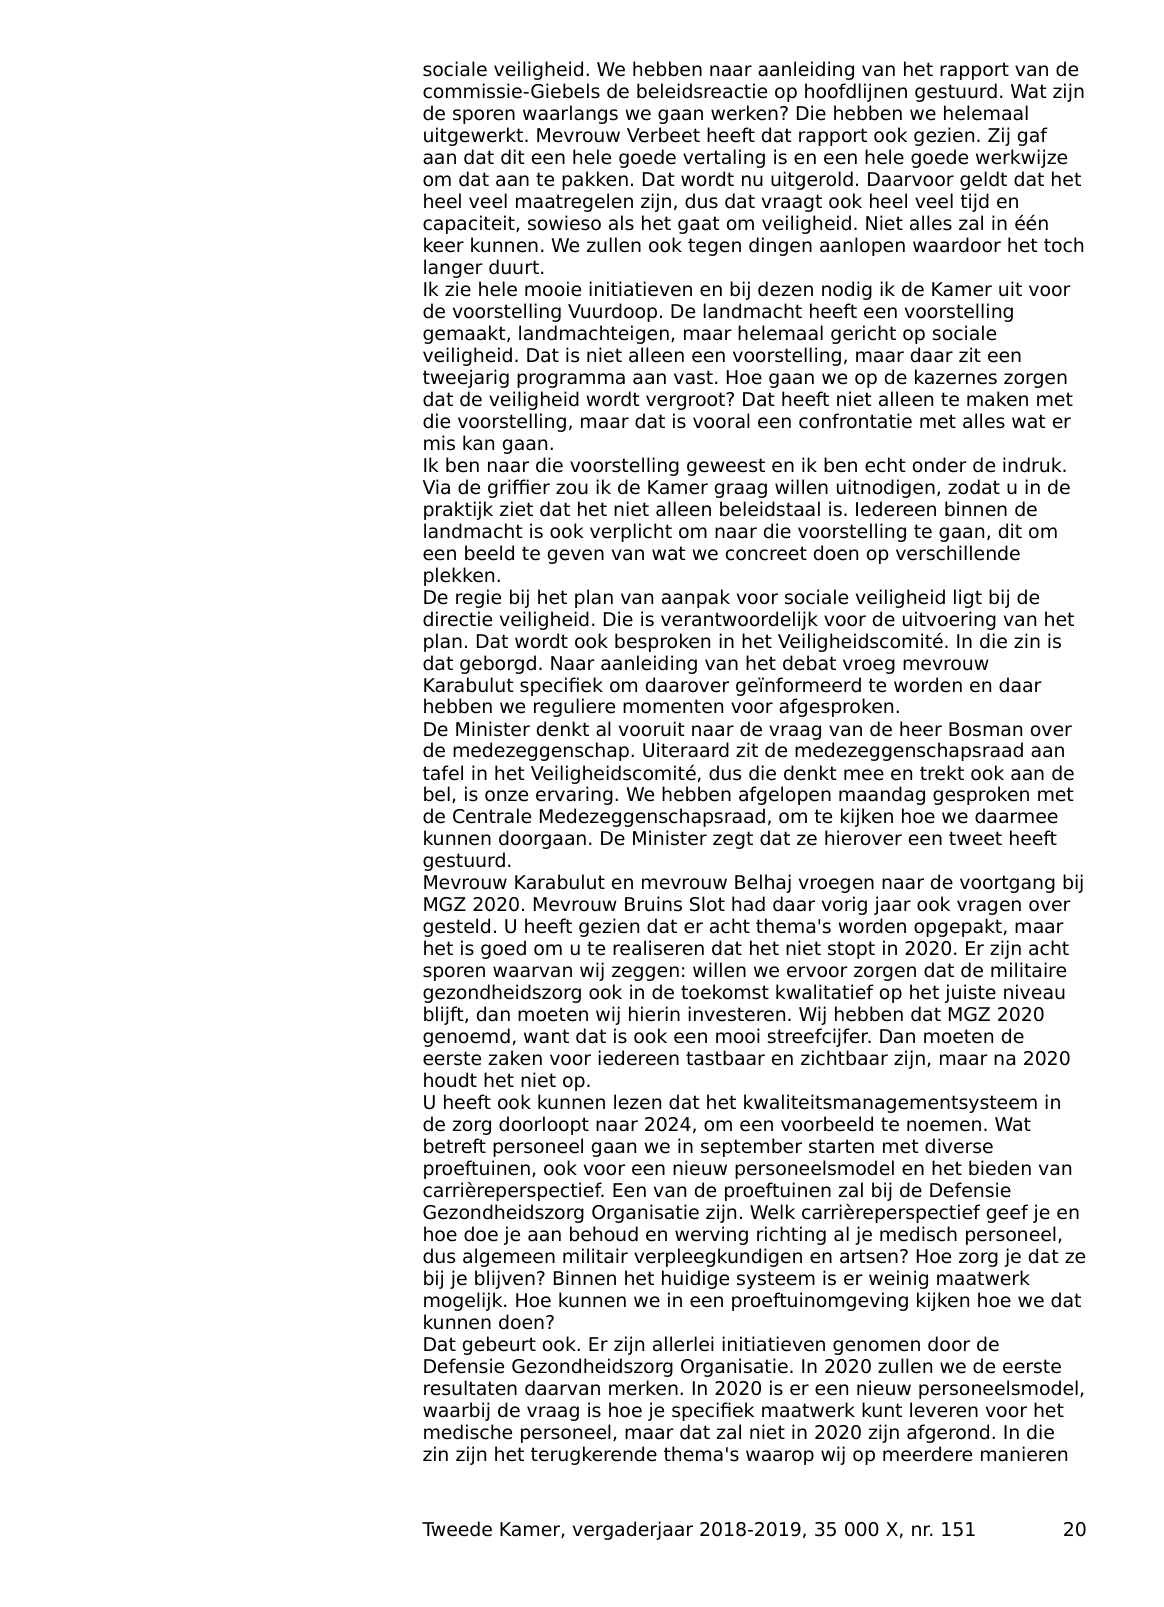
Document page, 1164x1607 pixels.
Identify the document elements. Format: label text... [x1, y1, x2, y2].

text U heeft ook kunnen lezen dat het kwaliteitsmanagementsysteem in de zorg doorloopt naar 2024, om een voorbeeld te noemen. Wat betreft personeel gaan we in september starten met diverse proeftuinen, ook voor een nieuw personeelsmodel en het bieden van carrièreperspectief. Een van de proeftuinen zal bij de Defensie Gezondheidszorg Organisatie zijn. Welk carrièreperspectief geef je en hoe doe je aan behoud en werving richting al je medisch personeel, dus algemeen militair verpleegkundigen en artsen? Hoe zorg je dat ze bij je blijven? Binnen het huidige systeem is er weinig maatwerk mogelijk. Hoe kunnen we in een proeftuinomgeving kijken hoe we dat kunnen doen? [422, 1092, 1087, 1334]
text De regie bij het plan van aanpak voor sociale veiligheid ligt bij de directie veiligheid. Die is verantwoordelijk voor de uitvoering van het plan. Dat wordt ook besproken in het Veiligheidscomité. In die zin is dat geborgd. Naar aanleiding van het debat vroeg mevrouw Karabulut specifiek om daarover geïnformeerd te worden en daar hebben we reguliere momenten voor afgesproken. [422, 587, 1087, 718]
text sociale veiligheid. We hebben naar aanleiding van het rapport van de commissie-Giebels de beleidsreactie op hoofdlijnen gestuurd. Wat zijn de sporen waarlangs we gaan werken? Die hebben we helemaal uitgewerkt. Mevrouw Verbeet heeft dat rapport ook gezien. Zij gaf aan dat dit een hele goede vertaling is en een hele goede werkwijze om dat aan te pakken. Dat wordt nu uitgerold. Daarvoor geldt dat het heel veel maatregelen zijn, dus dat vraagt ook heel veel tijd en capaciteit, sowieso als het gaat om veiligheid. Niet alles zal in één keer kunnen. We zullen ook tegen dingen aanlopen waardoor het toch langer duurt. [422, 59, 1087, 279]
text Mevrouw Karabulut en mevrouw Belhaj vroegen naar de voortgang bij MGZ 2020. Mevrouw Bruins Slot had daar vorig jaar ook vragen over gesteld. U heeft gezien dat er acht thema's worden opgepakt, maar het is goed om u te realiseren dat het niet stopt in 2020. Er zijn acht sporen waarvan wij zeggen: willen we ervoor zorgen dat de militaire gezondheidszorg ook in de toekomst kwalitatief op het juiste niveau blijft, dan moeten wij hierin investeren. Wij hebben dat MGZ 2020 genoemd, want dat is ook een mooi streefcijfer. Dan moeten de eerste zaken voor iedereen tastbaar en zichtbaar zijn, maar na 2020 houdt het niet op. [422, 872, 1087, 1092]
text Ik zie hele mooie initiatieven en bij dezen nodig ik de Kamer uit voor de voorstelling Vuurdoop. De landmacht heeft een voorstelling gemaakt, landmachteigen, maar helemaal gericht op sociale veiligheid. Dat is niet alleen een voorstelling, maar daar zit een tweejarig programma aan vast. Hoe gaan we op de kazernes zorgen dat de veiligheid wordt vergroot? Dat heeft niet alleen te maken met die voorstelling, maar dat is vooral een confrontatie met alles wat er mis kan gaan. [422, 279, 1087, 455]
text De Minister denkt al vooruit naar de vraag van de heer Bosman over de medezeggenschap. Uiteraard zit de medezeggenschapsraad aan tafel in het Veiligheidscomité, dus die denkt mee en trekt ook aan de bel, is onze ervaring. We hebben afgelopen maandag gesproken met de Centrale Medezeggenschapsraad, om te kijken hoe we daarmee kunnen doorgaan. De Minister zegt dat ze hierover een tweet heeft gestuurd. [422, 718, 1087, 872]
text Dat gebeurt ook. Er zijn allerlei initiatieven genomen door de Defensie Gezondheidszorg Organisatie. In 2020 zullen we de eerste resultaten daarvan merken. In 2020 is er een nieuw personeelsmodel, waarbij de vraag is hoe je specifiek maatwerk kunt leveren voor het medische personeel, maar dat zal niet in 2020 zijn afgerond. In die zin zijn het terugkerende thema's waarop wij op meerdere manieren [422, 1334, 1087, 1466]
text Ik ben naar die voorstelling geweest en ik ben echt onder de indruk. Via de griffier zou ik de Kamer graag willen uitnodigen, zodat u in de praktijk ziet dat het niet alleen beleidstaal is. Iedereen binnen de landmacht is ook verplicht om naar die voorstelling te gaan, dit om een beeld te geven van wat we concreet doen op verschillende plekken. [422, 455, 1087, 587]
